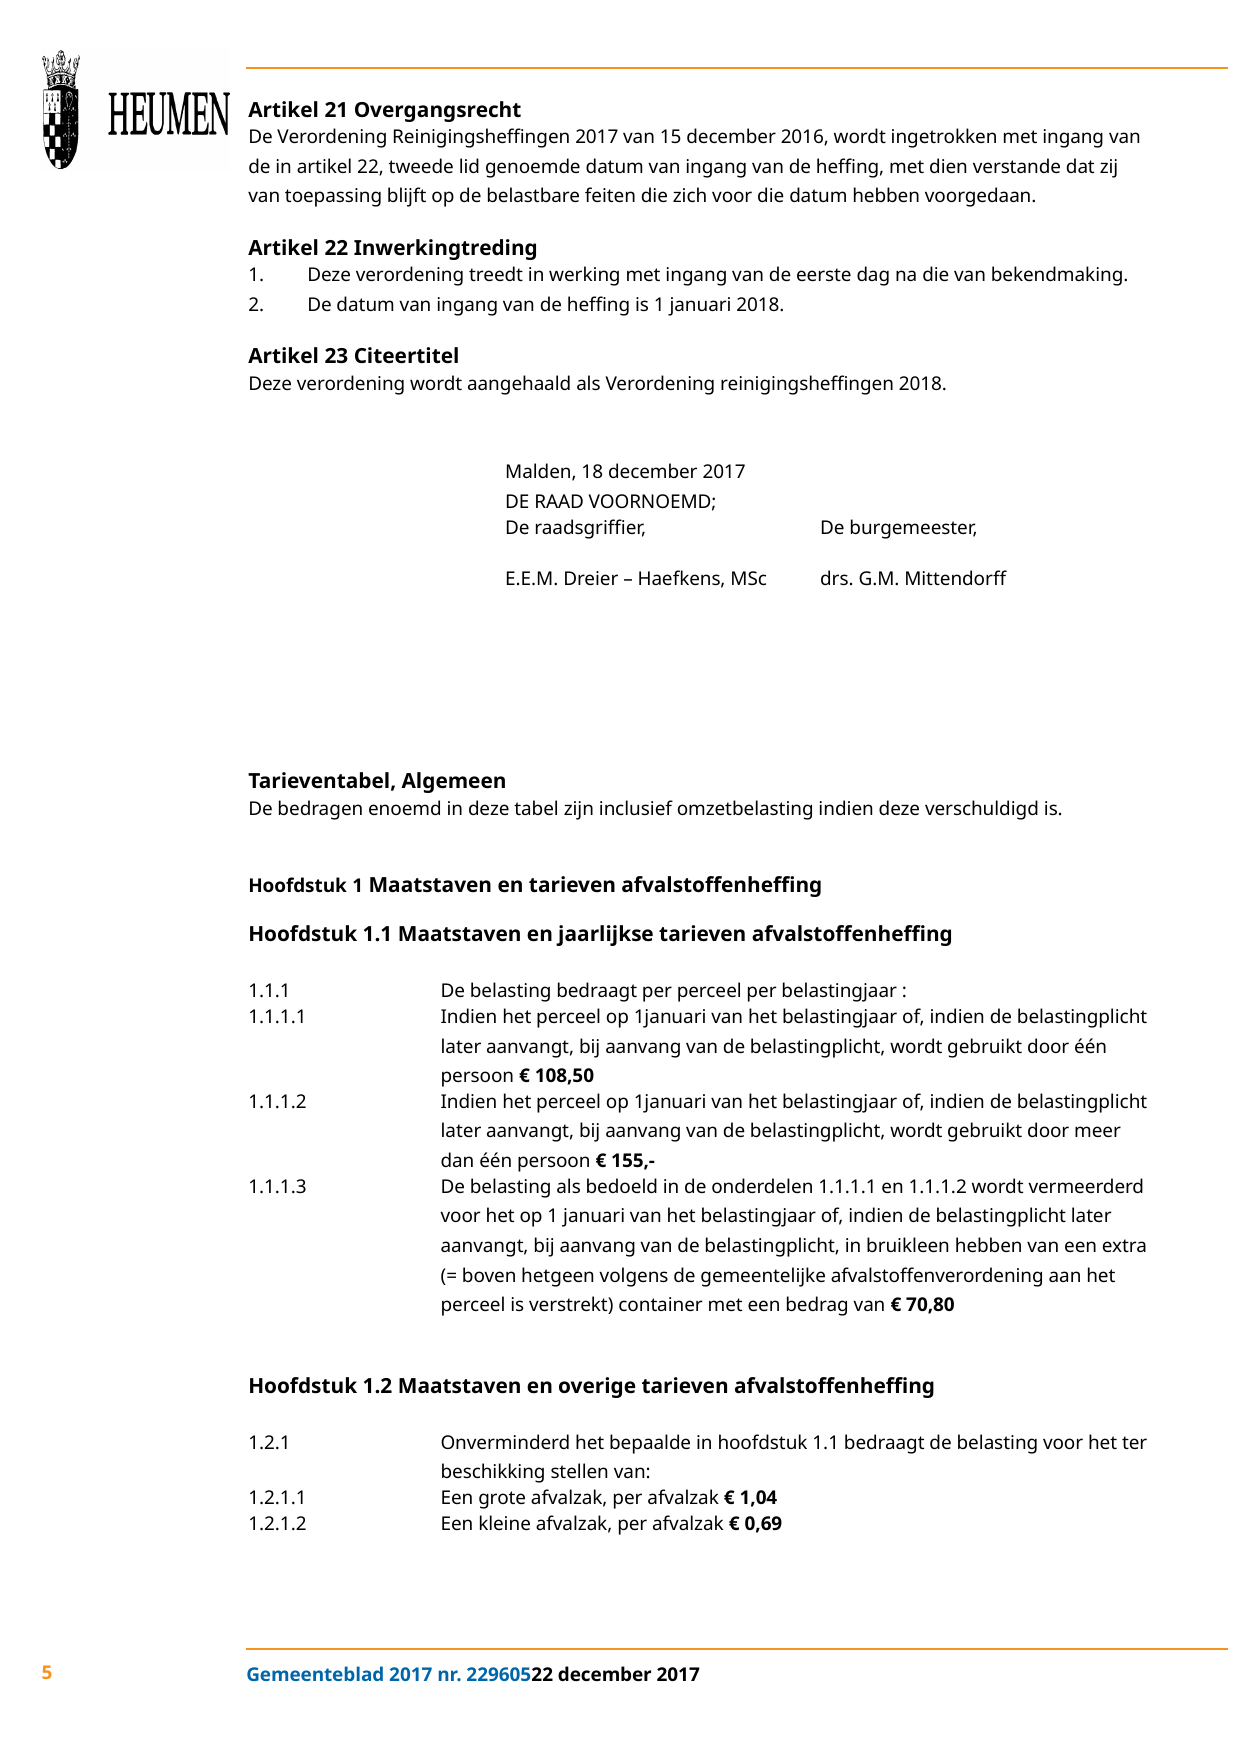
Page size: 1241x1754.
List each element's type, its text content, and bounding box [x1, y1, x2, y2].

table_cell 1.2.1.1 [248, 1484, 440, 1510]
table_cell Indien het perceel op 1januari van het belastingjaar of, indien de belastingplicht later aanvangt, bij aanvang van de belastingplicht, wordt gebruikt door één persoon € 108,50 [440, 1003, 1152, 1088]
text Hoofdstuk 1 Maatstaven en tarieven afvalstoffenheffing [248, 870, 1152, 898]
table_cell E.E.M. Dreier – Haefkens, MSc [505, 565, 820, 680]
list De datum van ingang van de heffing is 1 januari 2018. [248, 291, 1152, 317]
table_cell [248, 565, 505, 680]
table_cell Indien het perceel op 1januari van het belastingjaar of, indien de belastingplicht later aanvangt, bij aanvang van de belastingplicht, wordt gebruikt door meer dan één persoon € 155,- [440, 1088, 1152, 1173]
table_cell 1.1.1.2 [248, 1088, 440, 1173]
table_cell 1.1.1.3 [248, 1173, 440, 1317]
text Artikel 23 Citeertitel [248, 341, 1152, 370]
table_cell De belasting als bedoeld in de onderdelen 1.1.1.1 en 1.1.1.2 wordt vermeerderd voor het op 1 januari van het belastingjaar of, indien de belastingplicht later aanvangt, bij aanvang van de belastingplicht, in bruikleen hebben van een extra (= boven hetgeen volgens de gemeentelijke afvalstoffenverordening aan het perceel is verstrekt) container met een bedrag van € 70,80 [440, 1173, 1152, 1317]
text Hoofdstuk 1.1 Maatstaven en jaarlijkse tarieven afvalstoffenheffing [248, 919, 1152, 948]
table_cell [820, 540, 1152, 565]
table_cell [248, 514, 505, 539]
table_cell [248, 540, 505, 565]
text Tarieventabel, Algemeen [248, 766, 1152, 795]
text Artikel 21 Overgangsrecht [248, 95, 1152, 123]
table_header 1.2.1 [248, 1429, 440, 1484]
table_header 1.1.1 [248, 978, 440, 1003]
text Deze verordening wordt aangehaald als Verordening reinigingsheffingen 2018. [248, 370, 1152, 395]
table_cell De raadsgriffier, [505, 514, 820, 539]
table_cell drs. G.M. Mittendorff [820, 565, 1152, 680]
table_header Onverminderd het bepaalde in hoofdstuk 1.1 bedraagt de belasting voor het ter beschikking stellen van: [440, 1429, 1152, 1484]
table_cell Een grote afvalzak, per afvalzak € 1,04 [440, 1484, 1152, 1510]
table_header De belasting bedraagt per perceel per belastingjaar : [440, 978, 1152, 1003]
text Hoofdstuk 1.2 Maatstaven en overige tarieven afvalstoffenheffing [248, 1371, 1152, 1399]
table_cell De burgemeester, [820, 514, 1152, 539]
table_cell [505, 540, 820, 565]
table_cell 1.2.1.2 [248, 1510, 440, 1536]
text Artikel 22 Inwerkingtreding [248, 233, 1152, 261]
table_header Malden, 18 december 2017 DE RAAD VOORNOEMD; [505, 459, 1152, 514]
list Deze verordening treedt in werking met ingang van de eerste dag na die van bekendmaking. [248, 261, 1152, 287]
table_cell Een kleine afvalzak, per afvalzak € 0,69 [440, 1510, 1152, 1536]
picture [41, 47, 231, 172]
text De Verordening Reinigingsheffingen 2017 van 15 december 2016, wordt ingetrokken met ingang van de in artikel 22, tweede lid genoemde datum van ingang van de heffing, met dien verstande dat zij van toepassing blijft op de belastbare feiten die zich voor die datum hebben voorgedaan. [248, 123, 1152, 208]
table_header [248, 459, 505, 514]
table_cell 1.1.1.1 [248, 1003, 440, 1088]
text De bedragen enoemd in deze tabel zijn inclusief omzetbelasting indien deze verschuldigd is. [248, 795, 1152, 821]
